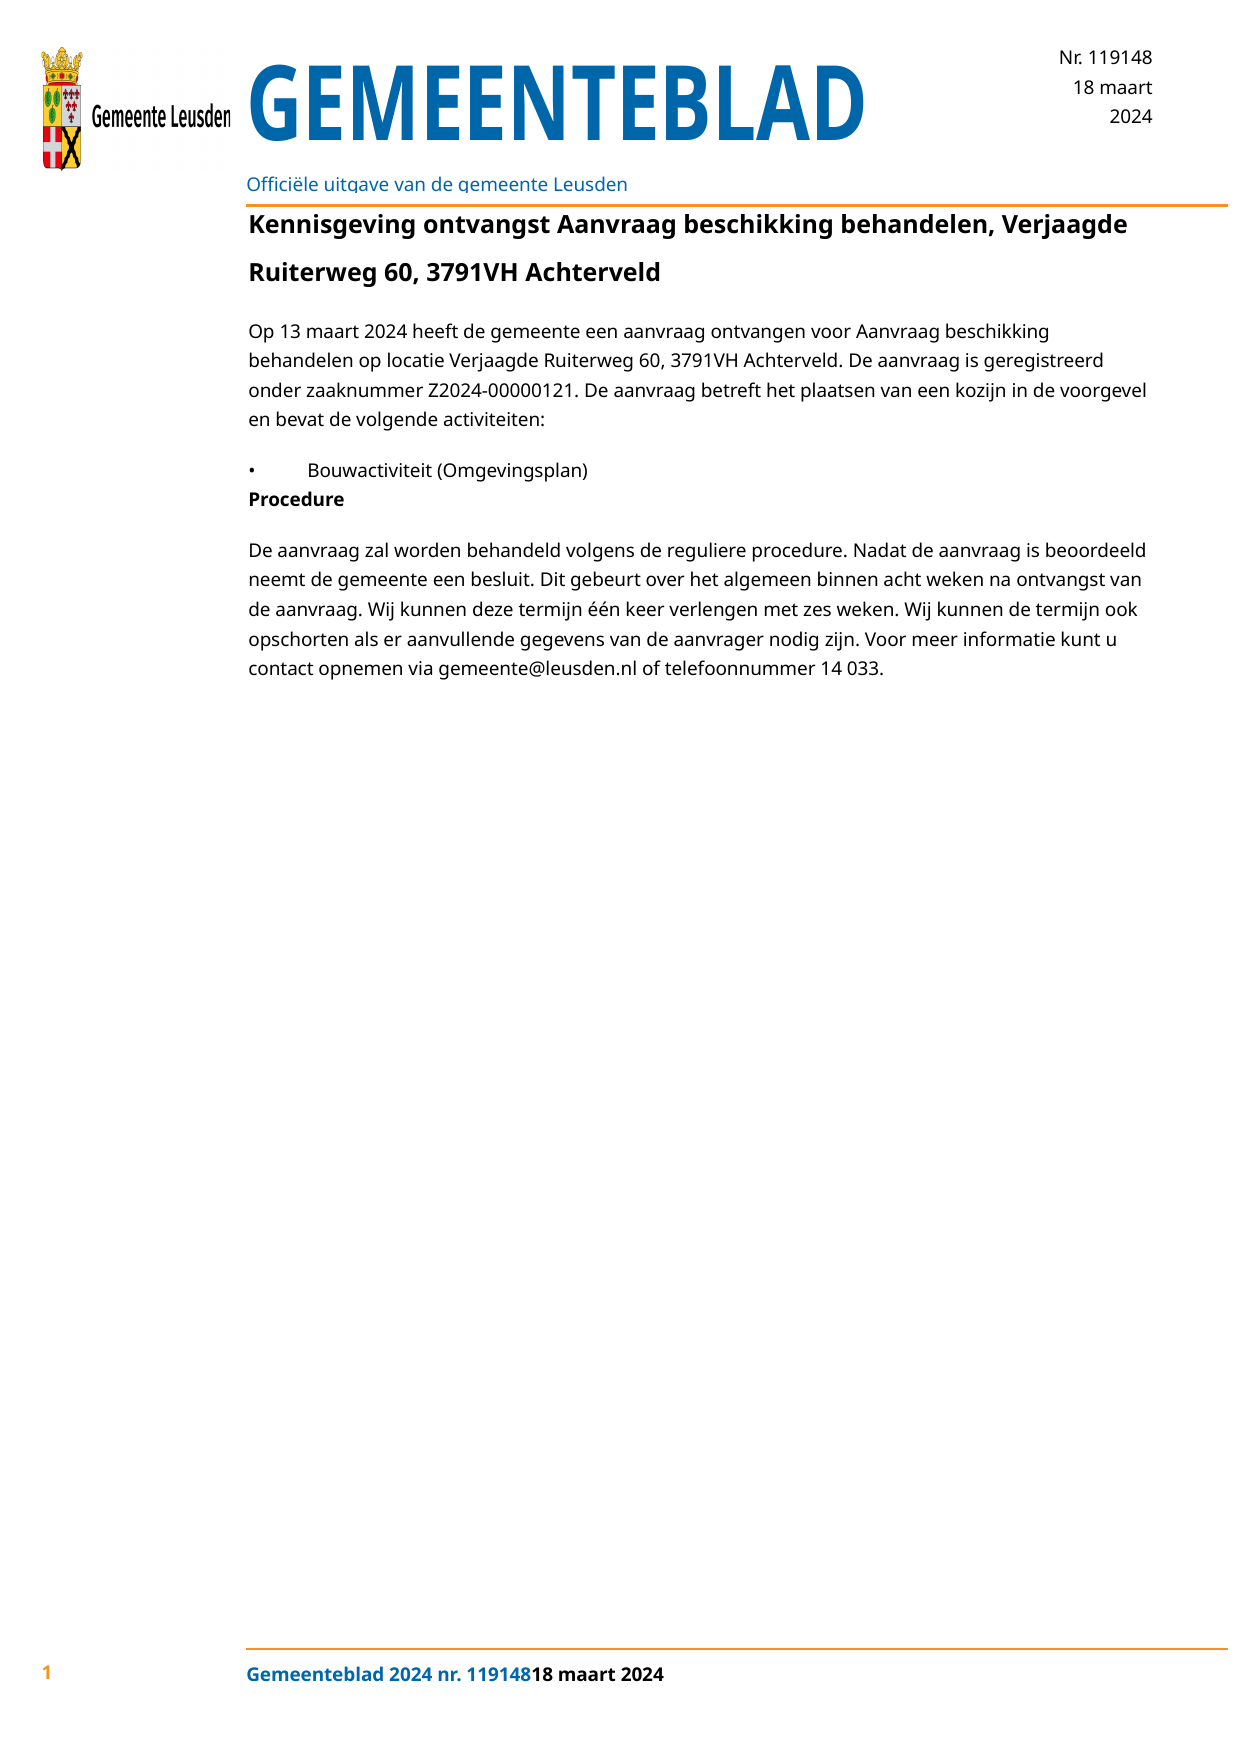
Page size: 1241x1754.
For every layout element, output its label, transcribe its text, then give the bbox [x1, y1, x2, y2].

text Kennisgeving ontvangst Aanvraag beschikking behandelen, Verjaagde Ruiterweg 60, 3791VH Achterveld [248, 207, 1152, 288]
text De aanvraag zal worden behandeld volgens de reguliere procedure. Nadat de aanvraag is beoordeeld neemt de gemeente een besluit. Dit gebeurt over het algemeen binnen acht weken na ontvangst van de aanvraag. Wij kunnen deze termijn één keer verlengen met zes weken. Wij kunnen de termijn ook opschorten als er aanvullende gegevens van de aanvrager nodig zijn. Voor meer informatie kunt u contact opnemen via gemeente@leusden.nl of telefoonnummer 14 033. [248, 537, 1152, 681]
text Procedure [248, 487, 1152, 512]
list Bouwactiviteit (Omgevingsplan) [248, 457, 1152, 483]
text Op 13 maart 2024 heeft de gemeente een aanvraag ontvangen voor Aanvraag beschikking behandelen op locatie Verjaagde Ruiterweg 60, 3791VH Achterveld. De aanvraag is geregistreerd onder zaaknummer Z2024-00000121. De aanvraag betreft het plaatsen van een kozijn in de voorgevel en bevat de volgende activiteiten: [248, 318, 1152, 432]
picture [41, 47, 231, 172]
